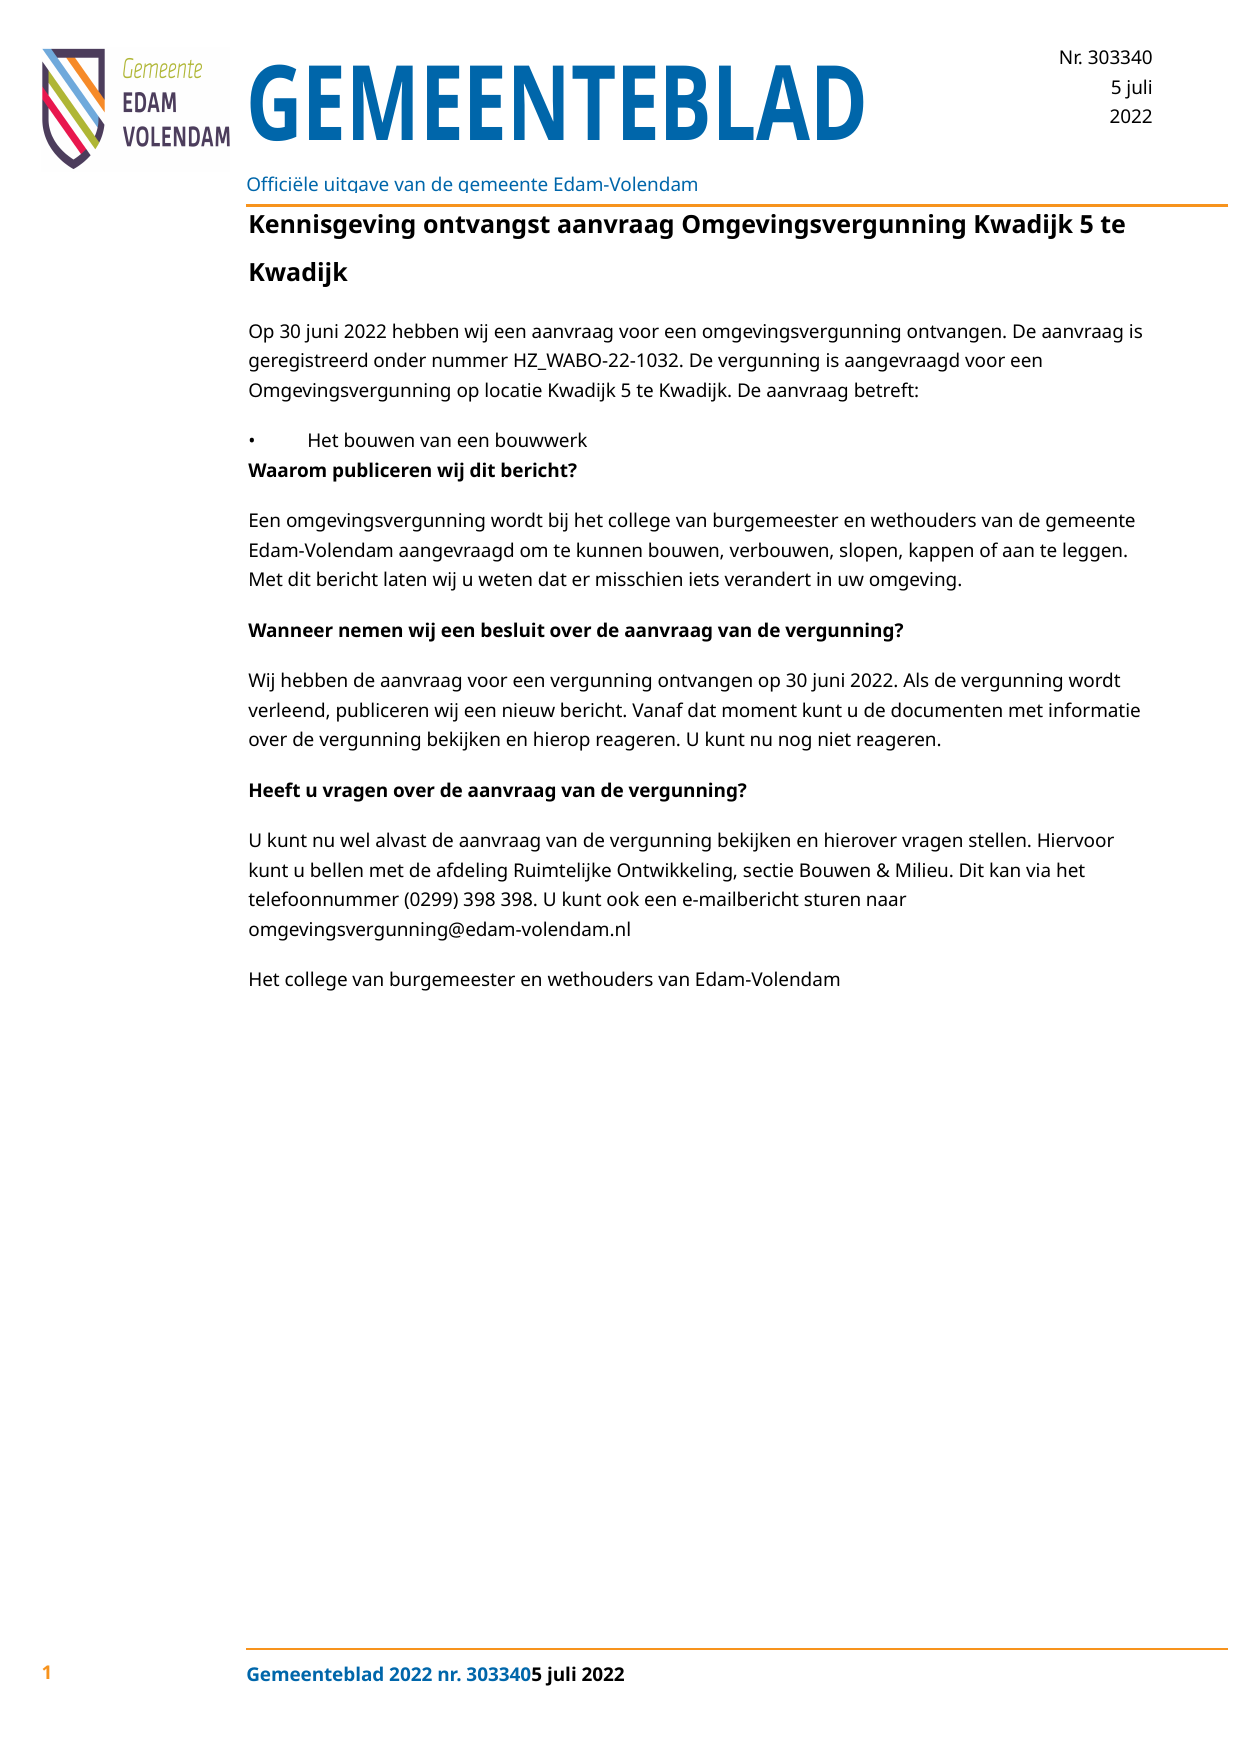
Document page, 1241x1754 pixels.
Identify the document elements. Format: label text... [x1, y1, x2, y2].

text Kennisgeving ontvangst aanvraag Omgevingsvergunning Kwadijk 5 te Kwadijk [248, 207, 1152, 288]
text Het college van burgemeester en wethouders van Edam-Volendam [248, 967, 1152, 992]
text Wanneer nemen wij een besluit over de aanvraag van de vergunning? [248, 617, 1152, 643]
text Een omgevingsvergunning wordt bij het college van burgemeester en wethouders van de gemeente Edam-Volendam aangevraagd om te kunnen bouwen, verbouwen, slopen, kappen of aan te leggen. Met dit bericht laten wij u weten dat er misschien iets verandert in uw omgeving. [248, 507, 1152, 592]
picture [41, 47, 231, 172]
text Op 30 juni 2022 hebben wij een aanvraag voor een omgevingsvergunning ontvangen. De aanvraag is geregistreerd onder nummer HZ_WABO-22-1032. De vergunning is aangevraagd voor een Omgevingsvergunning op locatie Kwadijk 5 te Kwadijk. De aanvraag betreft: [248, 318, 1152, 403]
text Waarom publiceren wij dit bericht? [248, 457, 1152, 483]
text U kunt nu wel alvast de aanvraag van de vergunning bekijken en hierover vragen stellen. Hiervoor kunt u bellen met de afdeling Ruimtelijke Ontwikkeling, sectie Bouwen & Milieu. Dit kan via het telefoonnummer (0299) 398 398. U kunt ook een e-mailbericht sturen naar omgevingsvergunning@edam-volendam.nl [248, 827, 1152, 942]
text Heeft u vragen over de aanvraag van de vergunning? [248, 777, 1152, 803]
text Wij hebben de aanvraag voor een vergunning ontvangen op 30 juni 2022. Als de vergunning wordt verleend, publiceren wij een nieuw bericht. Vanaf dat moment kunt u de documenten met informatie over de vergunning bekijken en hierop reageren. U kunt nu nog niet reageren. [248, 667, 1152, 752]
list Het bouwen van een bouwwerk [248, 427, 1152, 453]
